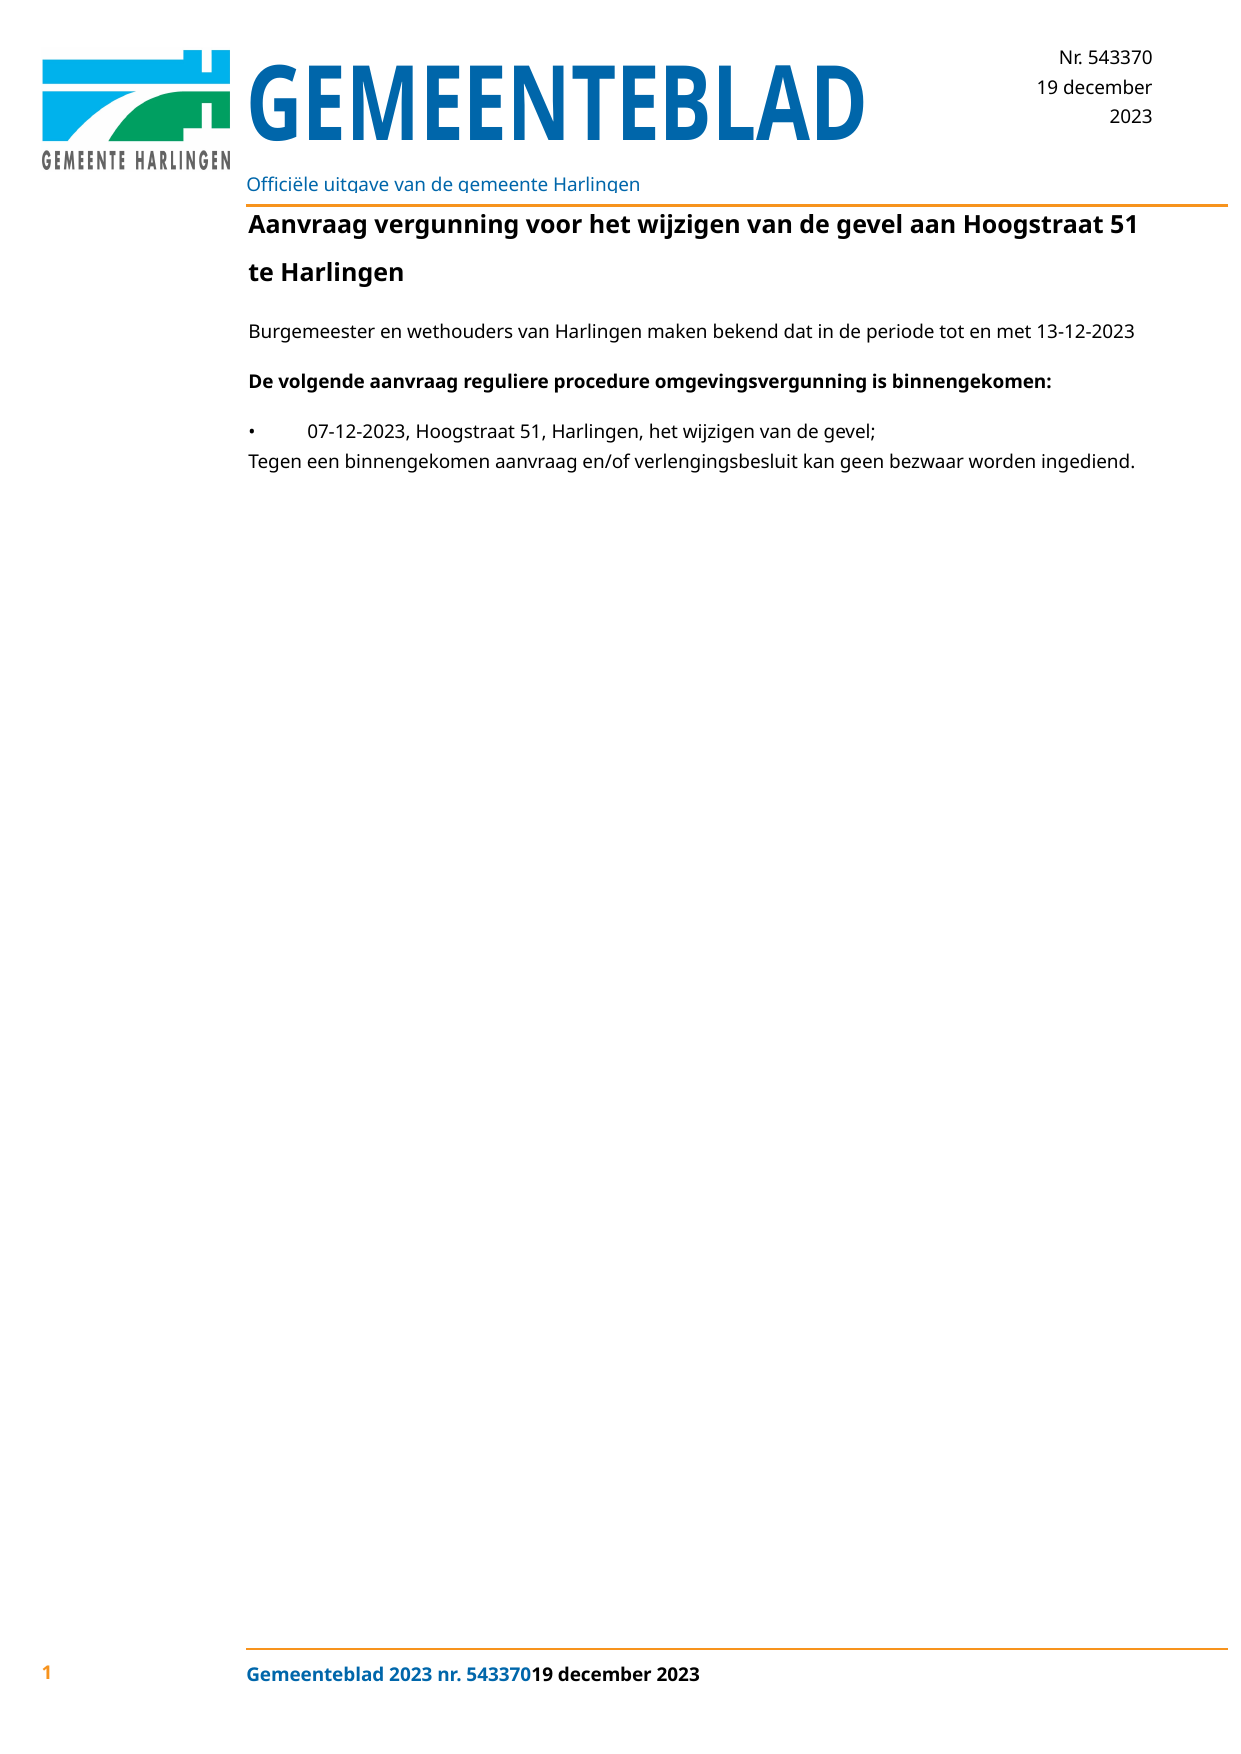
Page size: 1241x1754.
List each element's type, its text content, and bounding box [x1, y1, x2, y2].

picture [41, 47, 231, 172]
text De volgende aanvraag reguliere procedure omgevingsvergunning is binnengekomen: [248, 368, 1152, 394]
list 07-12-2023, Hoogstraat 51, Harlingen, het wijzigen van de gevel; [248, 419, 1152, 444]
text Tegen een binnengekomen aanvraag en/of verlengingsbesluit kan geen bezwaar worden ingediend. [248, 448, 1152, 474]
text Aanvraag vergunning voor het wijzigen van de gevel aan Hoogstraat 51 te Harlingen [248, 207, 1152, 288]
text Burgemeester en wethouders van Harlingen maken bekend dat in de periode tot en met 13-12-2023 [248, 318, 1152, 344]
